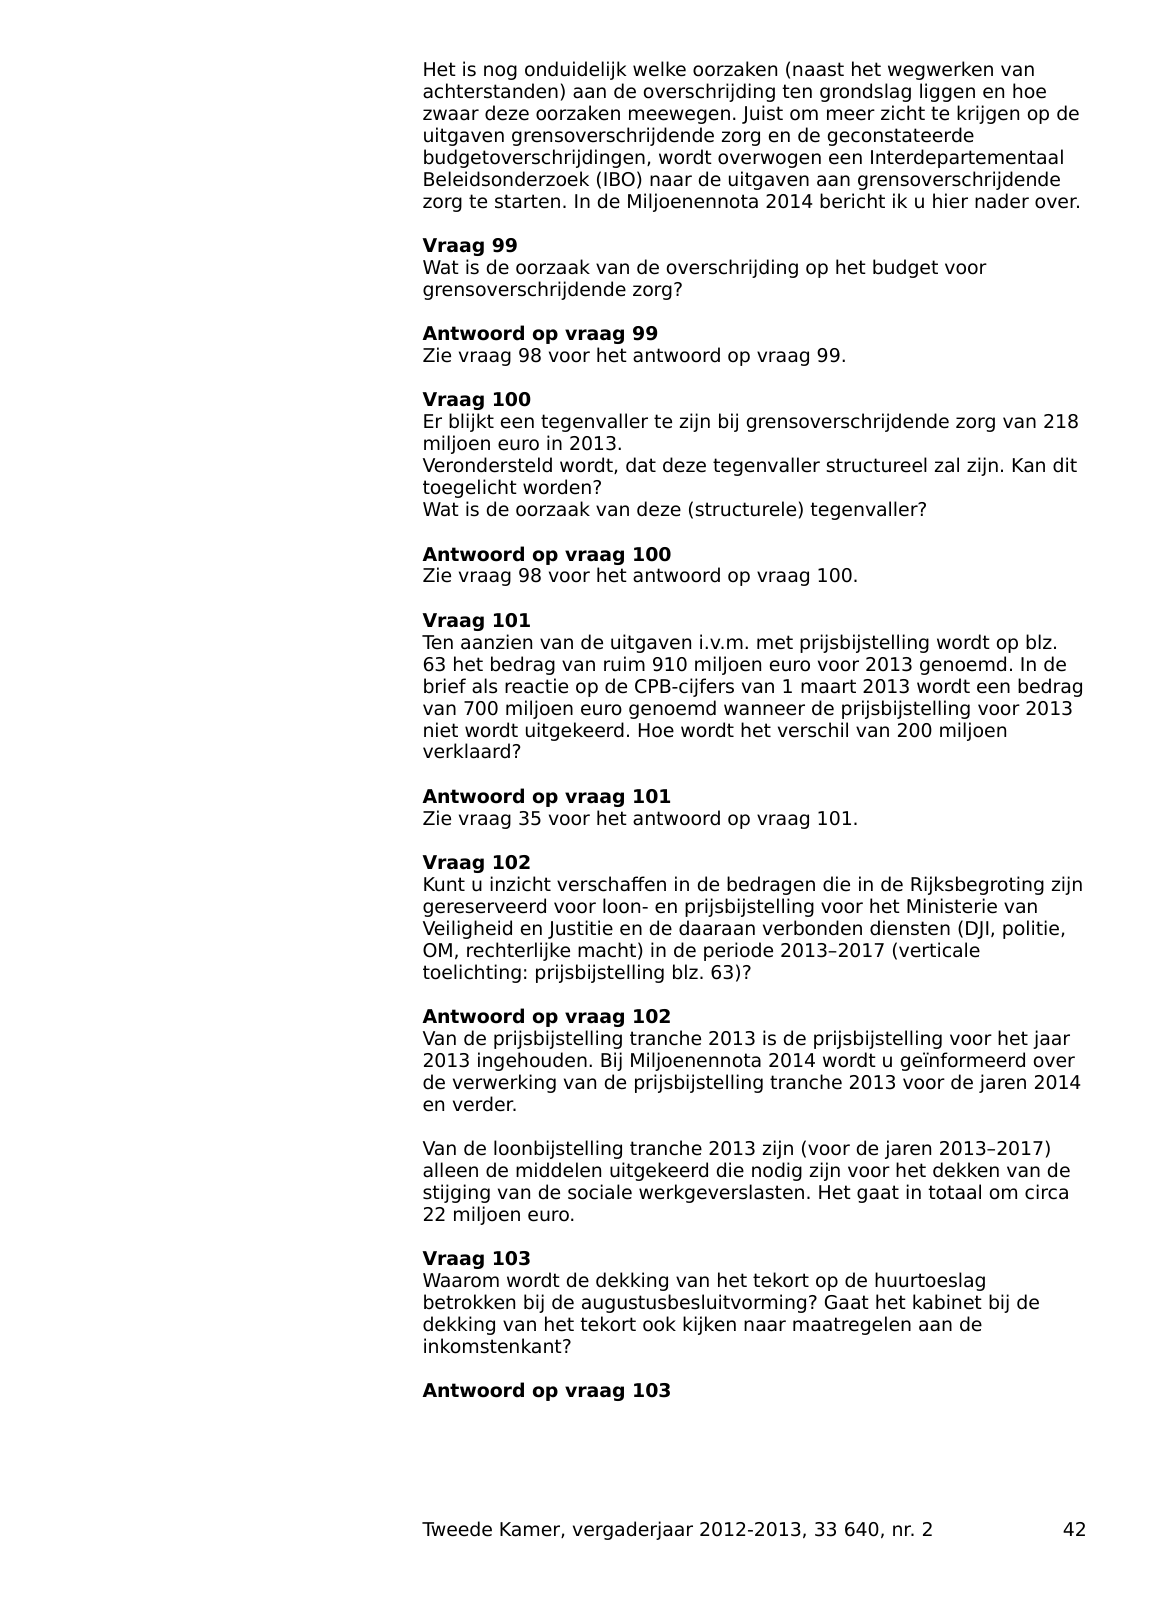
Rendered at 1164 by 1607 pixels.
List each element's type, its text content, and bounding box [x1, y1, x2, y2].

text Vraag 100 [422, 389, 1087, 411]
text Antwoord op vraag 99 [422, 323, 1087, 345]
text Wat is de oorzaak van de overschrijding op het budget voor grensoverschrijdende zorg? [422, 257, 1087, 301]
text Wat is de oorzaak van deze (structurele) tegenvaller? [422, 499, 1087, 521]
text Antwoord op vraag 103 [422, 1380, 1087, 1402]
text Waarom wordt de dekking van het tekort op de huurtoeslag betrokken bij de augustusbesluitvorming? Gaat het kabinet bij de dekking van het tekort ook kijken naar maatregelen aan de inkomstenkant? [422, 1270, 1087, 1358]
text Het is nog onduidelijk welke oorzaken (naast het wegwerken van achterstanden) aan de overschrijding ten grondslag liggen en hoe zwaar deze oorzaken meewegen. Juist om meer zicht te krijgen op de uitgaven grensoverschrijdende zorg en de geconstateerde budgetoverschrijdingen, wordt overwogen een Interdepartementaal Beleidsonderzoek (IBO) naar de uitgaven aan grensoverschrijdende zorg te starten. In de Miljoenennota 2014 bericht ik u hier nader over. [422, 59, 1087, 213]
text Antwoord op vraag 102 [422, 1006, 1087, 1028]
text Antwoord op vraag 100 [422, 543, 1087, 565]
text Ten aanzien van de uitgaven i.v.m. met prijsbijstelling wordt op blz. 63 het bedrag van ruim 910 miljoen euro voor 2013 genoemd. In de brief als reactie op de CPB-cijfers van 1 maart 2013 wordt een bedrag van 700 miljoen euro genoemd wanneer de prijsbijstelling voor 2013 niet wordt uitgekeerd. Hoe wordt het verschil van 200 miljoen verklaard? [422, 632, 1087, 763]
text Vraag 99 [422, 235, 1087, 257]
text Zie vraag 98 voor het antwoord op vraag 99. [422, 345, 1087, 367]
text Er blijkt een tegenvaller te zijn bij grensoverschrijdende zorg van 218 miljoen euro in 2013. [422, 411, 1087, 455]
text Van de loonbijstelling tranche 2013 zijn (voor de jaren 2013–2017) alleen de middelen uitgekeerd die nodig zijn voor het dekken van de stijging van de sociale werkgeverslasten. Het gaat in totaal om circa 22 miljoen euro. [422, 1138, 1087, 1226]
text Zie vraag 98 voor het antwoord op vraag 100. [422, 565, 1087, 587]
text Vraag 102 [422, 852, 1087, 874]
text Van de prijsbijstelling tranche 2013 is de prijsbijstelling voor het jaar 2013 ingehouden. Bij Miljoenennota 2014 wordt u geïnformeerd over de verwerking van de prijsbijstelling tranche 2013 voor de jaren 2014 en verder. [422, 1028, 1087, 1116]
text Antwoord op vraag 101 [422, 786, 1087, 808]
text Vraag 101 [422, 609, 1087, 632]
text Verondersteld wordt, dat deze tegenvaller structureel zal zijn. Kan dit toegelicht worden? [422, 455, 1087, 499]
text Vraag 103 [422, 1248, 1087, 1270]
text Zie vraag 35 voor het antwoord op vraag 101. [422, 808, 1087, 829]
text Kunt u inzicht verschaffen in de bedragen die in de Rijksbegroting zijn gereserveerd voor loon- en prijsbijstelling voor het Ministerie van Veiligheid en Justitie en de daaraan verbonden diensten (DJI, politie, OM, rechterlijke macht) in de periode 2013–2017 (verticale toelichting: prijsbijstelling blz. 63)? [422, 874, 1087, 984]
